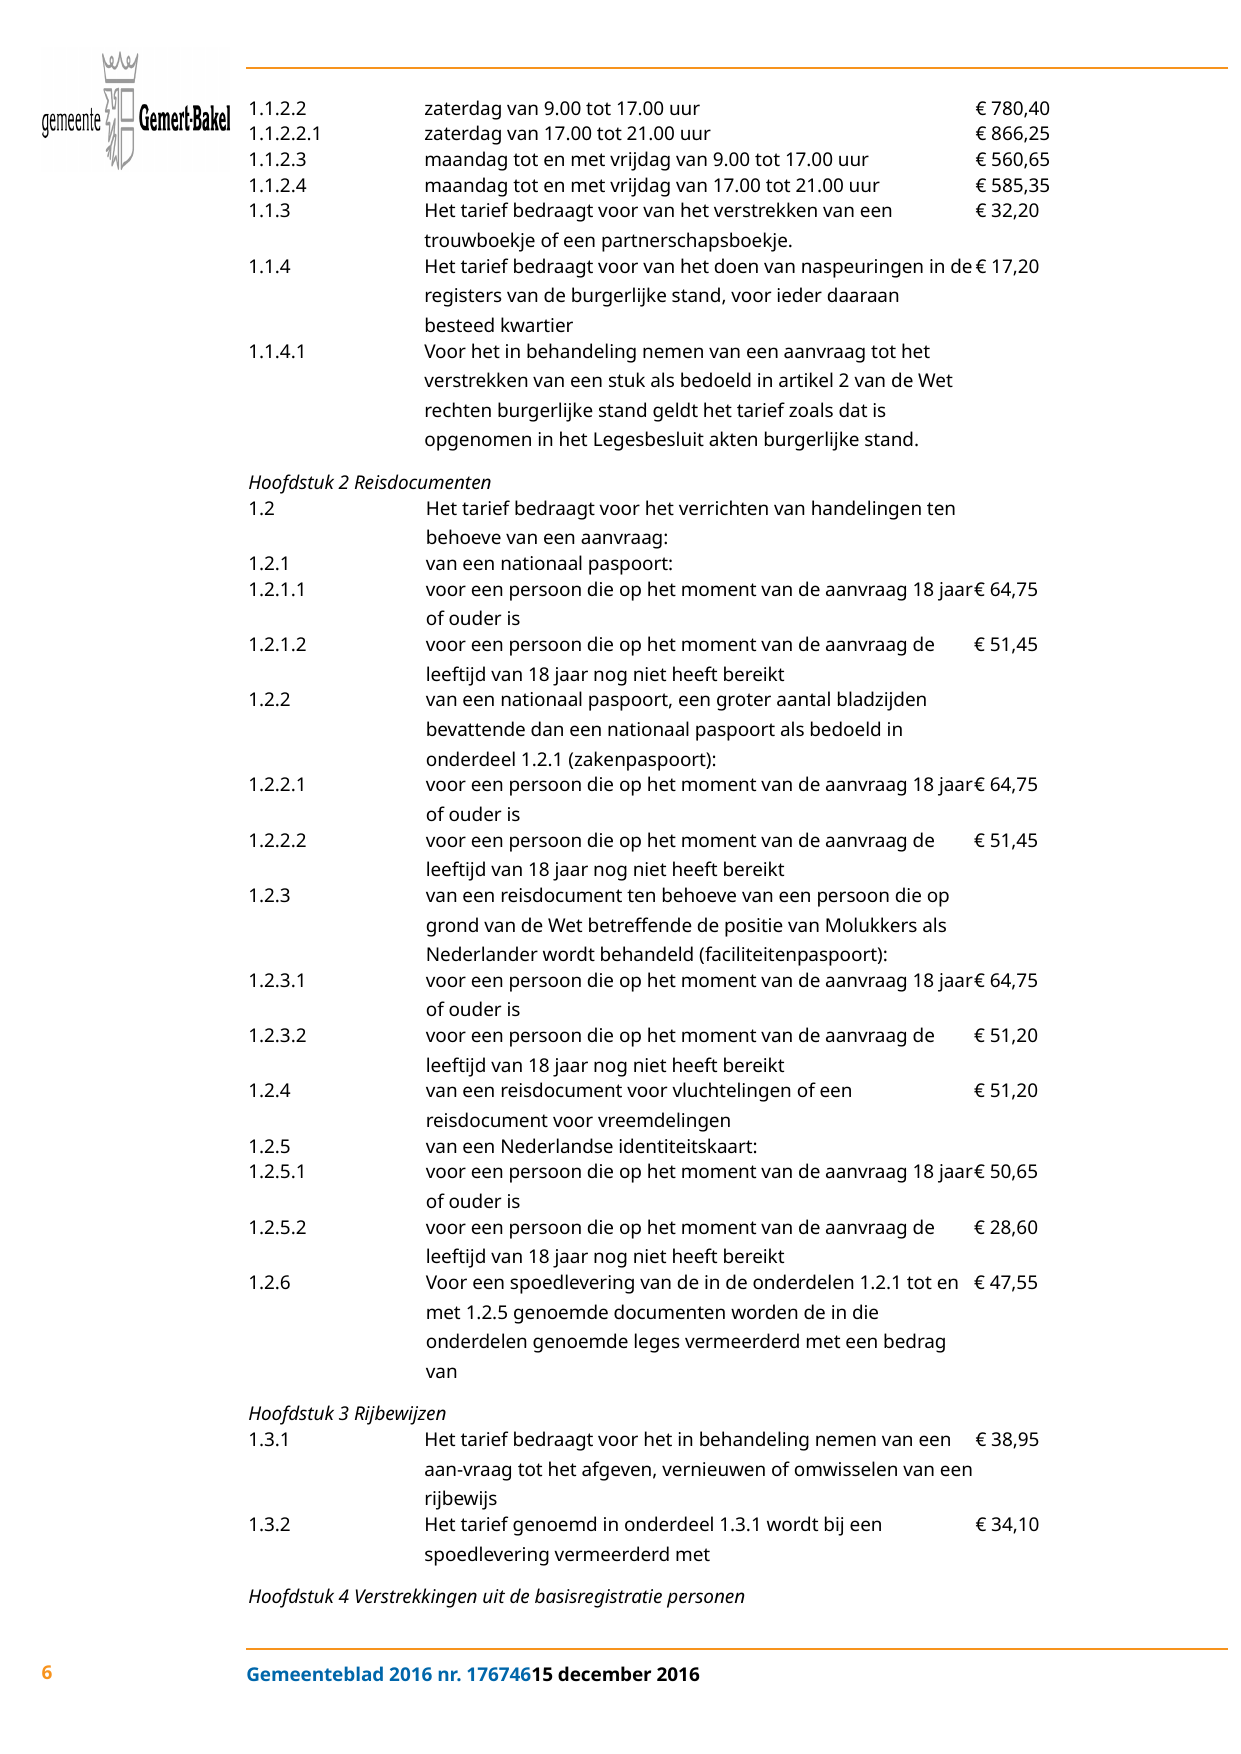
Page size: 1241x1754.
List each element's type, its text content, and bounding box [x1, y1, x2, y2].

table_cell zaterdag van 9.00 tot 17.00 uur [424, 95, 975, 121]
table_cell Voor het in behandeling nemen van een aanvraag tot het verstrekken van een stuk als bedoeld in artikel 2 van de Wet rechten burgerlijke stand geldt het tarief zoals dat is opgenomen in het Legesbesluit akten burgerlijke stand. [424, 338, 975, 452]
table_cell 1.2.5.2 [248, 1214, 426, 1269]
table_cell 1.2.2 [248, 687, 426, 772]
table_cell 1.2.2.1 [248, 772, 426, 827]
table_cell Het tarief genoemd in onderdeel 1.3.1 wordt bij een spoedlevering vermeerderd met [424, 1511, 975, 1567]
table_cell maandag tot en met vrijdag van 9.00 tot 17.00 uur [424, 146, 975, 172]
table_cell € 50,65 [974, 1159, 1152, 1214]
table_cell € 51,45 [974, 827, 1152, 882]
table_cell € 866,25 [975, 121, 1152, 146]
table_cell voor een persoon die op het moment van de aanvraag 18 jaar of ouder is [426, 1159, 974, 1214]
table_cell van een nationaal paspoort: [426, 550, 974, 576]
table_cell voor een persoon die op het moment van de aanvraag 18 jaar of ouder is [426, 772, 974, 827]
table_cell 1.2.1.1 [248, 576, 426, 631]
table_cell voor een persoon die op het moment van de aanvraag de leeftijd van 18 jaar nog niet heeft bereikt [426, 631, 974, 687]
table_cell 1.1.2.2 [248, 95, 424, 121]
table_cell [974, 687, 1152, 772]
table_cell € 51,20 [974, 1078, 1152, 1133]
table_cell 1.1.4.1 [248, 338, 424, 452]
table_cell 1.2.4 [248, 1078, 426, 1133]
table_cell maandag tot en met vrijdag van 17.00 tot 21.00 uur [424, 172, 975, 198]
table_header 1.3.1 [248, 1426, 424, 1511]
table_cell € 32,20 [975, 198, 1152, 253]
table_cell van een reisdocument voor vluchtelingen of een reisdocument voor vreemdelingen [426, 1078, 974, 1133]
table_header Het tarief bedraagt voor het in behandeling nemen van een aan-vraag tot het afgeven, vernieuwen of omwisselen van een rijbewijs [424, 1426, 975, 1511]
table_cell [974, 882, 1152, 967]
table_cell 1.1.2.2.1 [248, 121, 424, 146]
table_cell Het tarief bedraagt voor van het doen van naspeuringen in de registers van de burgerlijke stand, voor ieder daaraan besteed kwartier [424, 253, 975, 338]
table_cell € 51,45 [974, 631, 1152, 687]
table_cell € 64,75 [974, 967, 1152, 1022]
table_cell 1.2.2.2 [248, 827, 426, 882]
table_cell 1.2.3.1 [248, 967, 426, 1022]
table_cell van een nationaal paspoort, een groter aantal bladzijden bevattende dan een nationaal paspoort als bedoeld in onderdeel 1.2.1 (zakenpaspoort): [426, 687, 974, 772]
table_cell Voor een spoedlevering van de in de onderdelen 1.2.1 tot en met 1.2.5 genoemde documenten worden de in die onderdelen genoemde leges vermeerderd met een bedrag van [426, 1269, 974, 1384]
table_cell van een reisdocument ten behoeve van een persoon die op grond van de Wet betreffende de positie van Molukkers als Nederlander wordt behandeld (faciliteitenpaspoort): [426, 882, 974, 967]
table_cell € 17,20 [975, 253, 1152, 338]
table_cell [974, 550, 1152, 576]
table_cell € 64,75 [974, 772, 1152, 827]
text Hoofdstuk 4 Verstrekkingen uit de basisregistratie personen [248, 1583, 1152, 1609]
table_header € 38,95 [975, 1426, 1152, 1511]
table_cell € 47,55 [974, 1269, 1152, 1384]
table_cell € 64,75 [974, 576, 1152, 631]
table_cell [975, 338, 1152, 452]
table_cell 1.2.3 [248, 882, 426, 967]
table_cell Het tarief bedraagt voor van het verstrekken van een trouwboekje of een partnerschapsboekje. [424, 198, 975, 253]
table_cell zaterdag van 17.00 tot 21.00 uur [424, 121, 975, 146]
table_cell voor een persoon die op het moment van de aanvraag de leeftijd van 18 jaar nog niet heeft bereikt [426, 1214, 974, 1269]
table_cell voor een persoon die op het moment van de aanvraag de leeftijd van 18 jaar nog niet heeft bereikt [426, 827, 974, 882]
table_cell 1.2.6 [248, 1269, 426, 1384]
table_cell 1.2.5.1 [248, 1159, 426, 1214]
table_cell € 585,35 [975, 172, 1152, 198]
table_cell € 51,20 [974, 1023, 1152, 1078]
table_cell voor een persoon die op het moment van de aanvraag de leeftijd van 18 jaar nog niet heeft bereikt [426, 1023, 974, 1078]
table_header 1.2 [248, 495, 426, 550]
table_cell 1.2.1.2 [248, 631, 426, 687]
table_cell € 28,60 [974, 1214, 1152, 1269]
text Hoofdstuk 3 Rijbewijzen [248, 1401, 1152, 1426]
table_cell € 34,10 [975, 1511, 1152, 1567]
picture [41, 47, 231, 172]
table_header [974, 495, 1152, 550]
table_cell 1.1.2.4 [248, 172, 424, 198]
table_cell [974, 1133, 1152, 1159]
table_cell € 560,65 [975, 146, 1152, 172]
table_cell 1.2.1 [248, 550, 426, 576]
table_cell 1.2.3.2 [248, 1023, 426, 1078]
table_cell 1.1.3 [248, 198, 424, 253]
text Hoofdstuk 2 Reisdocumenten [248, 469, 1152, 495]
table_cell € 780,40 [975, 95, 1152, 121]
table_cell 1.3.2 [248, 1511, 424, 1567]
table_cell voor een persoon die op het moment van de aanvraag 18 jaar of ouder is [426, 967, 974, 1022]
table_cell voor een persoon die op het moment van de aanvraag 18 jaar of ouder is [426, 576, 974, 631]
table_cell 1.1.2.3 [248, 146, 424, 172]
table_cell 1.2.5 [248, 1133, 426, 1159]
table_cell 1.1.4 [248, 253, 424, 338]
table_cell van een Nederlandse identiteitskaart: [426, 1133, 974, 1159]
table_header Het tarief bedraagt voor het verrichten van handelingen ten behoeve van een aanvraag: [426, 495, 974, 550]
